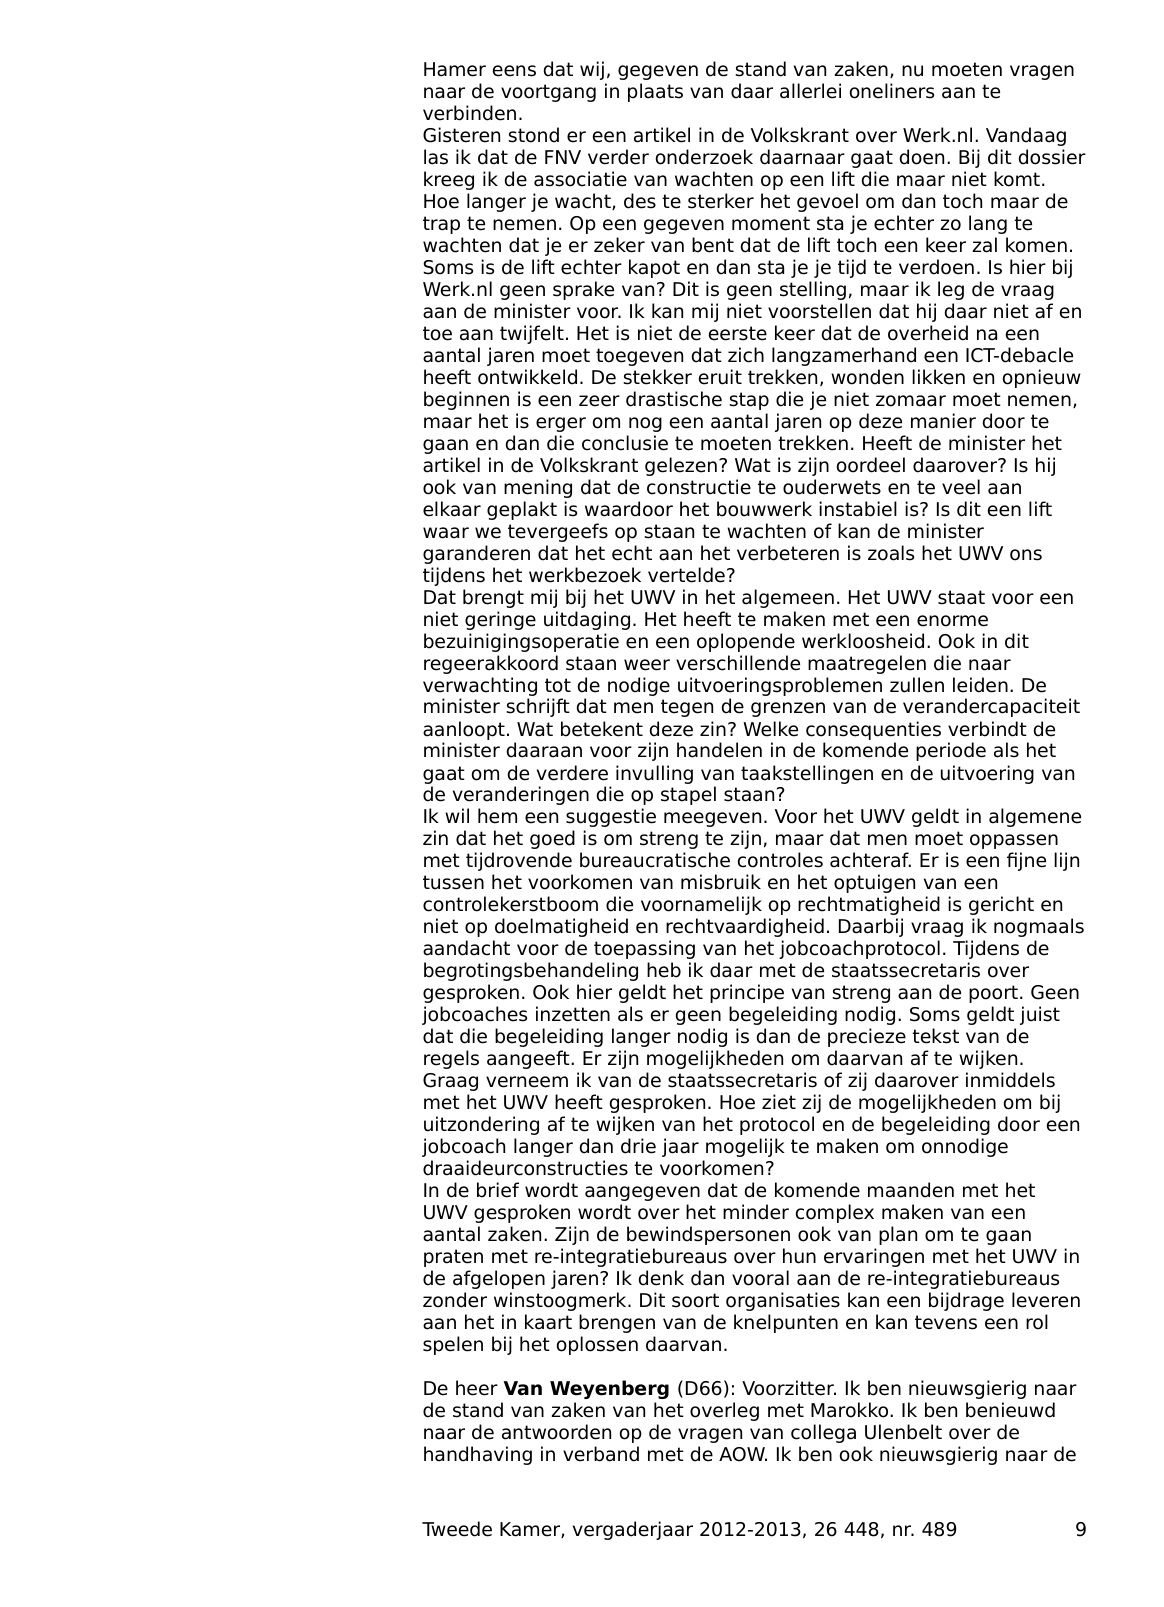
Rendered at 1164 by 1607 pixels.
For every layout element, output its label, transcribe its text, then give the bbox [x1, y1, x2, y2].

text Gisteren stond er een artikel in de Volkskrant over Werk.nl. Vandaag las ik dat de FNV verder onderzoek daarnaar gaat doen. Bij dit dossier kreeg ik de associatie van wachten op een lift die maar niet komt. Hoe langer je wacht, des te sterker het gevoel om dan toch maar de trap te nemen. Op een gegeven moment sta je echter zo lang te wachten dat je er zeker van bent dat de lift toch een keer zal komen. Soms is de lift echter kapot en dan sta je je tijd te verdoen. Is hier bij Werk.nl geen sprake van? Dit is geen stelling, maar ik leg de vraag aan de minister voor. Ik kan mij niet voorstellen dat hij daar niet af en toe aan twijfelt. Het is niet de eerste keer dat de overheid na een aantal jaren moet toegeven dat zich langzamerhand een ICT-debacle heeft ontwikkeld. De stekker eruit trekken, wonden likken en opnieuw beginnen is een zeer drastische stap die je niet zomaar moet nemen, maar het is erger om nog een aantal jaren op deze manier door te gaan en dan die conclusie te moeten trekken. Heeft de minister het artikel in de Volkskrant gelezen? Wat is zijn oordeel daarover? Is hij ook van mening dat de constructie te ouderwets en te veel aan elkaar geplakt is waardoor het bouwwerk instabiel is? Is dit een lift waar we tevergeefs op staan te wachten of kan de minister garanderen dat het echt aan het verbeteren is zoals het UWV ons tijdens het werkbezoek vertelde? [422, 125, 1087, 587]
text In de brief wordt aangegeven dat de komende maanden met het UWV gesproken wordt over het minder complex maken van een aantal zaken. Zijn de bewindspersonen ook van plan om te gaan praten met re-integratiebureaus over hun ervaringen met het UWV in de afgelopen jaren? Ik denk dan vooral aan de re-integratiebureaus zonder winstoogmerk. Dit soort organisaties kan een bijdrage leveren aan het in kaart brengen van de knelpunten en kan tevens een rol spelen bij het oplossen daarvan. [422, 1180, 1087, 1356]
text Dat brengt mij bij het UWV in het algemeen. Het UWV staat voor een niet geringe uitdaging. Het heeft te maken met een enorme bezuinigingsoperatie en een oplopende werkloosheid. Ook in dit regeerakkoord staan weer verschillende maatregelen die naar verwachting tot de nodige uitvoeringsproblemen zullen leiden. De minister schrijft dat men tegen de grenzen van de verandercapaciteit aanloopt. Wat betekent deze zin? Welke consequenties verbindt de minister daaraan voor zijn handelen in de komende periode als het gaat om de verdere invulling van taakstellingen en de uitvoering van de veranderingen die op stapel staan? [422, 587, 1087, 806]
text De heer Van Weyenberg (D66): Voorzitter. Ik ben nieuwsgierig naar de stand van zaken van het overleg met Marokko. Ik ben benieuwd naar de antwoorden op de vragen van collega Ulenbelt over de handhaving in verband met de AOW. Ik ben ook nieuwsgierig naar de [422, 1378, 1087, 1466]
text Hamer eens dat wij, gegeven de stand van zaken, nu moeten vragen naar de voortgang in plaats van daar allerlei oneliners aan te verbinden. [422, 59, 1087, 125]
text Ik wil hem een suggestie meegeven. Voor het UWV geldt in algemene zin dat het goed is om streng te zijn, maar dat men moet oppassen met tijdrovende bureaucratische controles achteraf. Er is een fijne lijn tussen het voorkomen van misbruik en het optuigen van een controlekerstboom die voornamelijk op rechtmatigheid is gericht en niet op doelmatigheid en rechtvaardigheid. Daarbij vraag ik nogmaals aandacht voor de toepassing van het jobcoachprotocol. Tijdens de begrotingsbehandeling heb ik daar met de staatssecretaris over gesproken. Ook hier geldt het principe van streng aan de poort. Geen jobcoaches inzetten als er geen begeleiding nodig. Soms geldt juist dat die begeleiding langer nodig is dan de precieze tekst van de regels aangeeft. Er zijn mogelijkheden om daarvan af te wijken. Graag verneem ik van de staatssecretaris of zij daarover inmiddels met het UWV heeft gesproken. Hoe ziet zij de mogelijkheden om bij uitzondering af te wijken van het protocol en de begeleiding door een jobcoach langer dan drie jaar mogelijk te maken om onnodige draaideurconstructies te voorkomen? [422, 806, 1087, 1180]
